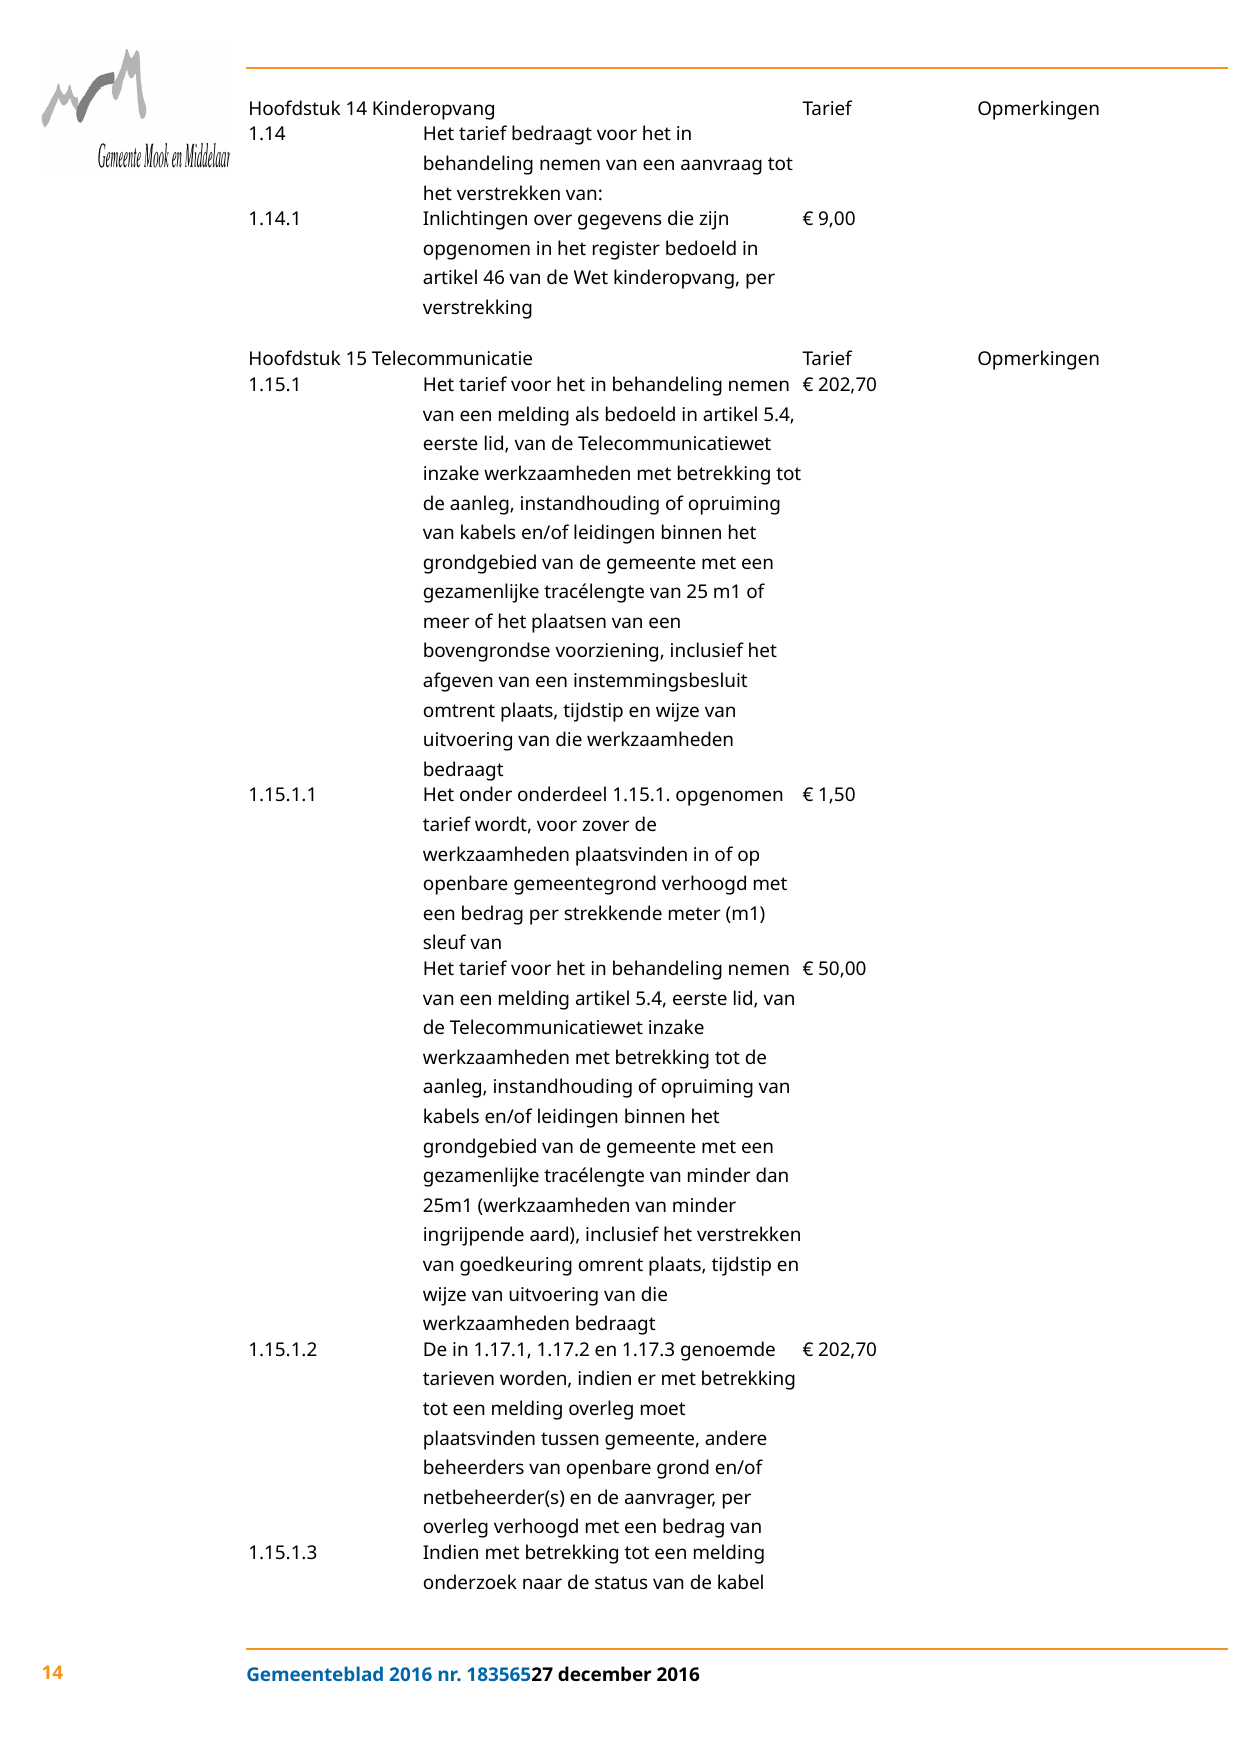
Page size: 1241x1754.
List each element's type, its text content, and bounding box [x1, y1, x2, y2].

table_cell € 50,00 [802, 955, 977, 1336]
table_cell [977, 1539, 1152, 1594]
table_cell Het onder onderdeel 1.15.1. opgenomen tarief wordt, voor zover de werkzaamheden plaatsvinden in of op openbare gemeentegrond verhoogd met een bedrag per strekkende meter (m1) sleuf van [423, 782, 802, 955]
table_cell Het tarief voor het in behandeling nemen van een melding als bedoeld in artikel 5.4, eerste lid, van de Telecommunicatiewet inzake werkzaamheden met betrekking tot de aanleg, instandhouding of opruiming van kabels en/of leidingen binnen het grondgebied van de gemeente met een gezamenlijke tracélengte van 25 m1 of meer of het plaatsen van een bovengrondse voorziening, inclusief het afgeven van een instemmingsbesluit omtrent plaats, tijdstip en wijze van uitvoering van die werkzaamheden bedraagt [423, 371, 802, 782]
table_cell Inlichtingen over gegevens die zijn opgenomen in het register bedoeld in artikel 46 van de Wet kinderopvang, per verstrekking [423, 205, 802, 320]
table_cell Hoofdstuk 15 Telecommunicatie [248, 346, 802, 371]
table_cell [248, 320, 423, 346]
table_cell [977, 320, 1152, 346]
table_cell [977, 205, 1152, 320]
table_cell Het tarief voor het in behandeling nemen van een melding artikel 5.4, eerste lid, van de Telecommunicatiewet inzake werkzaamheden met betrekking tot de aanleg, instandhouding of opruiming van kabels en/of leidingen binnen het grondgebied van de gemeente met een gezamenlijke tracélengte van minder dan 25m1 (werkzaamheden van minder ingrijpende aard), inclusief het verstrekken van goedkeuring omrent plaats, tijdstip en wijze van uitvoering van die werkzaamheden bedraagt [423, 955, 802, 1336]
table_cell € 202,70 [802, 1336, 977, 1539]
table_cell 1.15.1.2 [248, 1336, 423, 1539]
table_cell Tarief [802, 346, 977, 371]
table_cell 1.15.1.3 [248, 1539, 423, 1594]
table_cell 1.14.1 [248, 205, 423, 320]
table_cell [802, 320, 977, 346]
table_cell 1.15.1.1 [248, 782, 423, 955]
table_cell [977, 371, 1152, 782]
table_cell 1.15.1 [248, 371, 423, 782]
table_cell [423, 320, 802, 346]
table_cell De in 1.17.1, 1.17.2 en 1.17.3 genoemde tarieven worden, indien er met betrekking tot een melding overleg moet plaatsvinden tussen gemeente, andere beheerders van openbare grond en/of netbeheerder(s) en de aanvrager, per overleg verhoogd met een bedrag van [423, 1336, 802, 1539]
table_cell [977, 955, 1152, 1336]
table_cell 1.14 [248, 121, 423, 205]
table_cell € 9,00 [802, 205, 977, 320]
table_cell Tarief [802, 95, 977, 121]
table_cell Indien met betrekking tot een melding onderzoek naar de status van de kabel [423, 1539, 802, 1594]
table_cell [977, 121, 1152, 205]
table_cell [248, 955, 423, 1336]
picture [41, 47, 231, 172]
table_cell [977, 1336, 1152, 1539]
table_cell Opmerkingen [977, 95, 1152, 121]
table_cell [802, 1539, 977, 1594]
table_cell [802, 121, 977, 205]
table_cell € 202,70 [802, 371, 977, 782]
table_cell Het tarief bedraagt voor het in behandeling nemen van een aanvraag tot het verstrekken van: [423, 121, 802, 205]
table_cell Hoofdstuk 14 Kinderopvang [248, 95, 802, 121]
table_cell Opmerkingen [977, 346, 1152, 371]
table_cell € 1,50 [802, 782, 977, 955]
table_cell [977, 782, 1152, 955]
